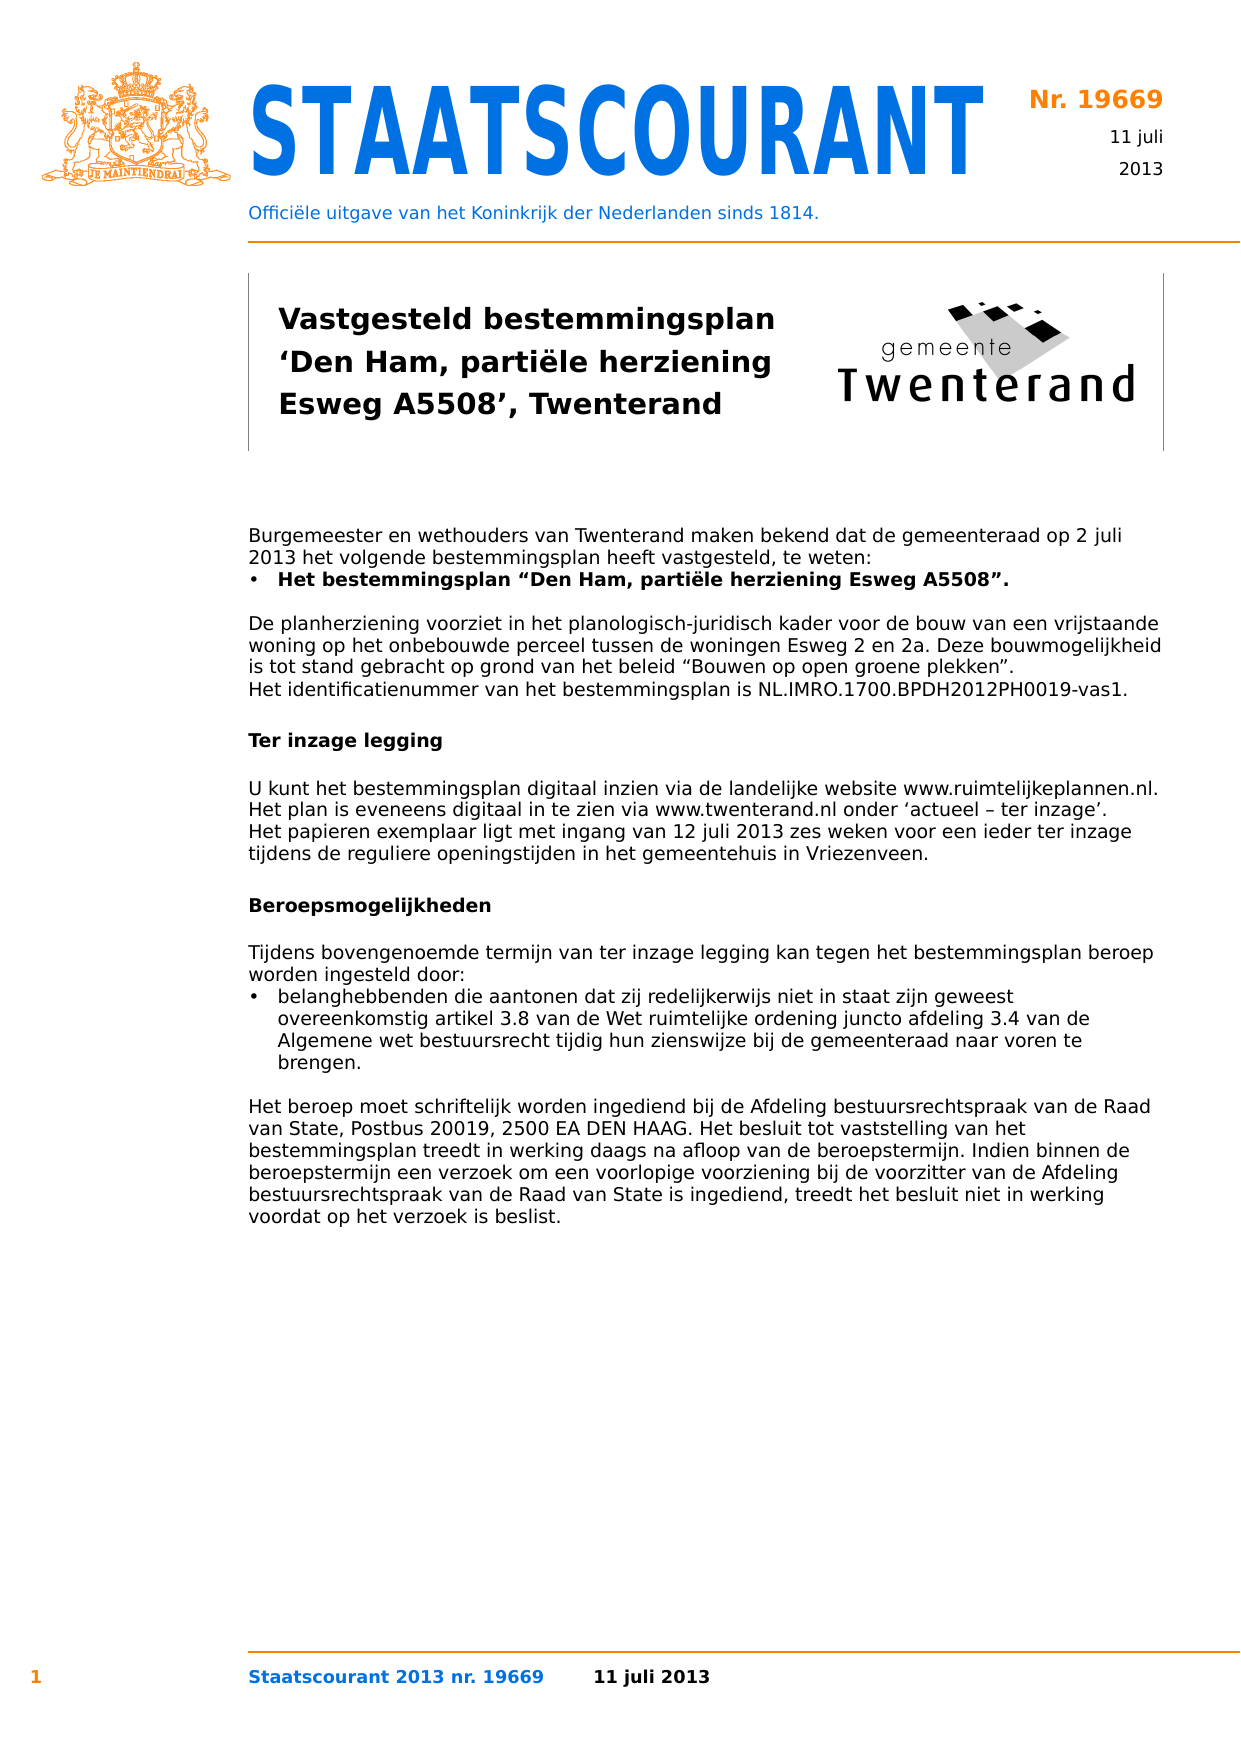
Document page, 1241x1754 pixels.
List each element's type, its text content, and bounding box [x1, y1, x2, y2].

picture [41, 62, 231, 186]
text • Het bestemmingsplan “Den Ham, partiële herziening Esweg A5508”. [248, 569, 1163, 591]
table_cell 2013 [998, 153, 1240, 203]
text • belanghebbenden die aantonen dat zij redelijkerwijs niet in staat zijn geweest overeenkomstig artikel 3.8 van de Wet ruimtelijke ordening juncto afdeling 3.4 van de Algemene wet bestuursrecht tijdig hun zienswijze bij de gemeenteraad naar voren te brengen. [248, 986, 1163, 1074]
text Burgemeester en wethouders van Twenterand maken bekend dat de gemeenteraad op 2 juli 2013 het volgende bestemmingsplan heeft vastgesteld, te weten: [248, 525, 1163, 569]
table_header Nr. 19669 [998, 62, 1240, 121]
subtitle Vastgesteld bestemmingsplan ‘Den Ham, partiële herziening Esweg A5508’, Twenterand [249, 273, 1163, 451]
text Het beroep moet schriftelijk worden ingediend bij de Afdeling bestuursrechtspraak van de Raad van State, Postbus 20019, 2500 EA DEN HAAG. Het besluit tot vaststelling van het bestemmingsplan treedt in werking daags na afloop van de beroepstermijn. Indien binnen de beroepstermijn een verzoek om een voorlopige voorziening bij de voorzitter van de Afdeling bestuursrechtspraak van de Raad van State is ingediend, treedt het besluit niet in werking voordat op het verzoek is beslist. [248, 1096, 1163, 1228]
subtitle Ter inzage legging [248, 730, 1163, 752]
text U kunt het bestemmingsplan digitaal inzien via de landelijke website www.ruimtelijkeplannen.nl. Het plan is eveneens digitaal in te zien via www.twenterand.nl onder ‘actueel – ter inzage’. [248, 777, 1163, 821]
text De planherziening voorziet in het planologisch-juridisch kader voor de bouw van een vrijstaande woning op het onbebouwde perceel tussen de woningen Esweg 2 en 2a. Deze bouwmogelijkheid is tot stand gebracht op grond van het beleid “Bouwen op open groene plekken”. [248, 612, 1163, 678]
text Het papieren exemplaar ligt met ingang van 12 juli 2013 zes weken voor een ieder ter inzage tijdens de reguliere openingstijden in het gemeentehuis in Vriezenveen. [248, 821, 1163, 865]
table_header [25, 62, 248, 241]
subtitle Beroepsmogelijkheden [248, 895, 1163, 917]
text Het identificatienummer van het bestemmingsplan is NL.IMRO.1700.BPDH2012PH0019-vas1. [248, 678, 1163, 700]
table_header STAATSCOURANT [248, 62, 998, 203]
table_cell Officiële uitgave van het Koninkrijk der Nederlanden sinds 1814. [248, 203, 1240, 241]
picture [838, 302, 1134, 403]
table_cell 11 juli [998, 121, 1240, 153]
text Tijdens bovengenoemde termijn van ter inzage legging kan tegen het bestemmingsplan beroep worden ingesteld door: [248, 942, 1163, 986]
